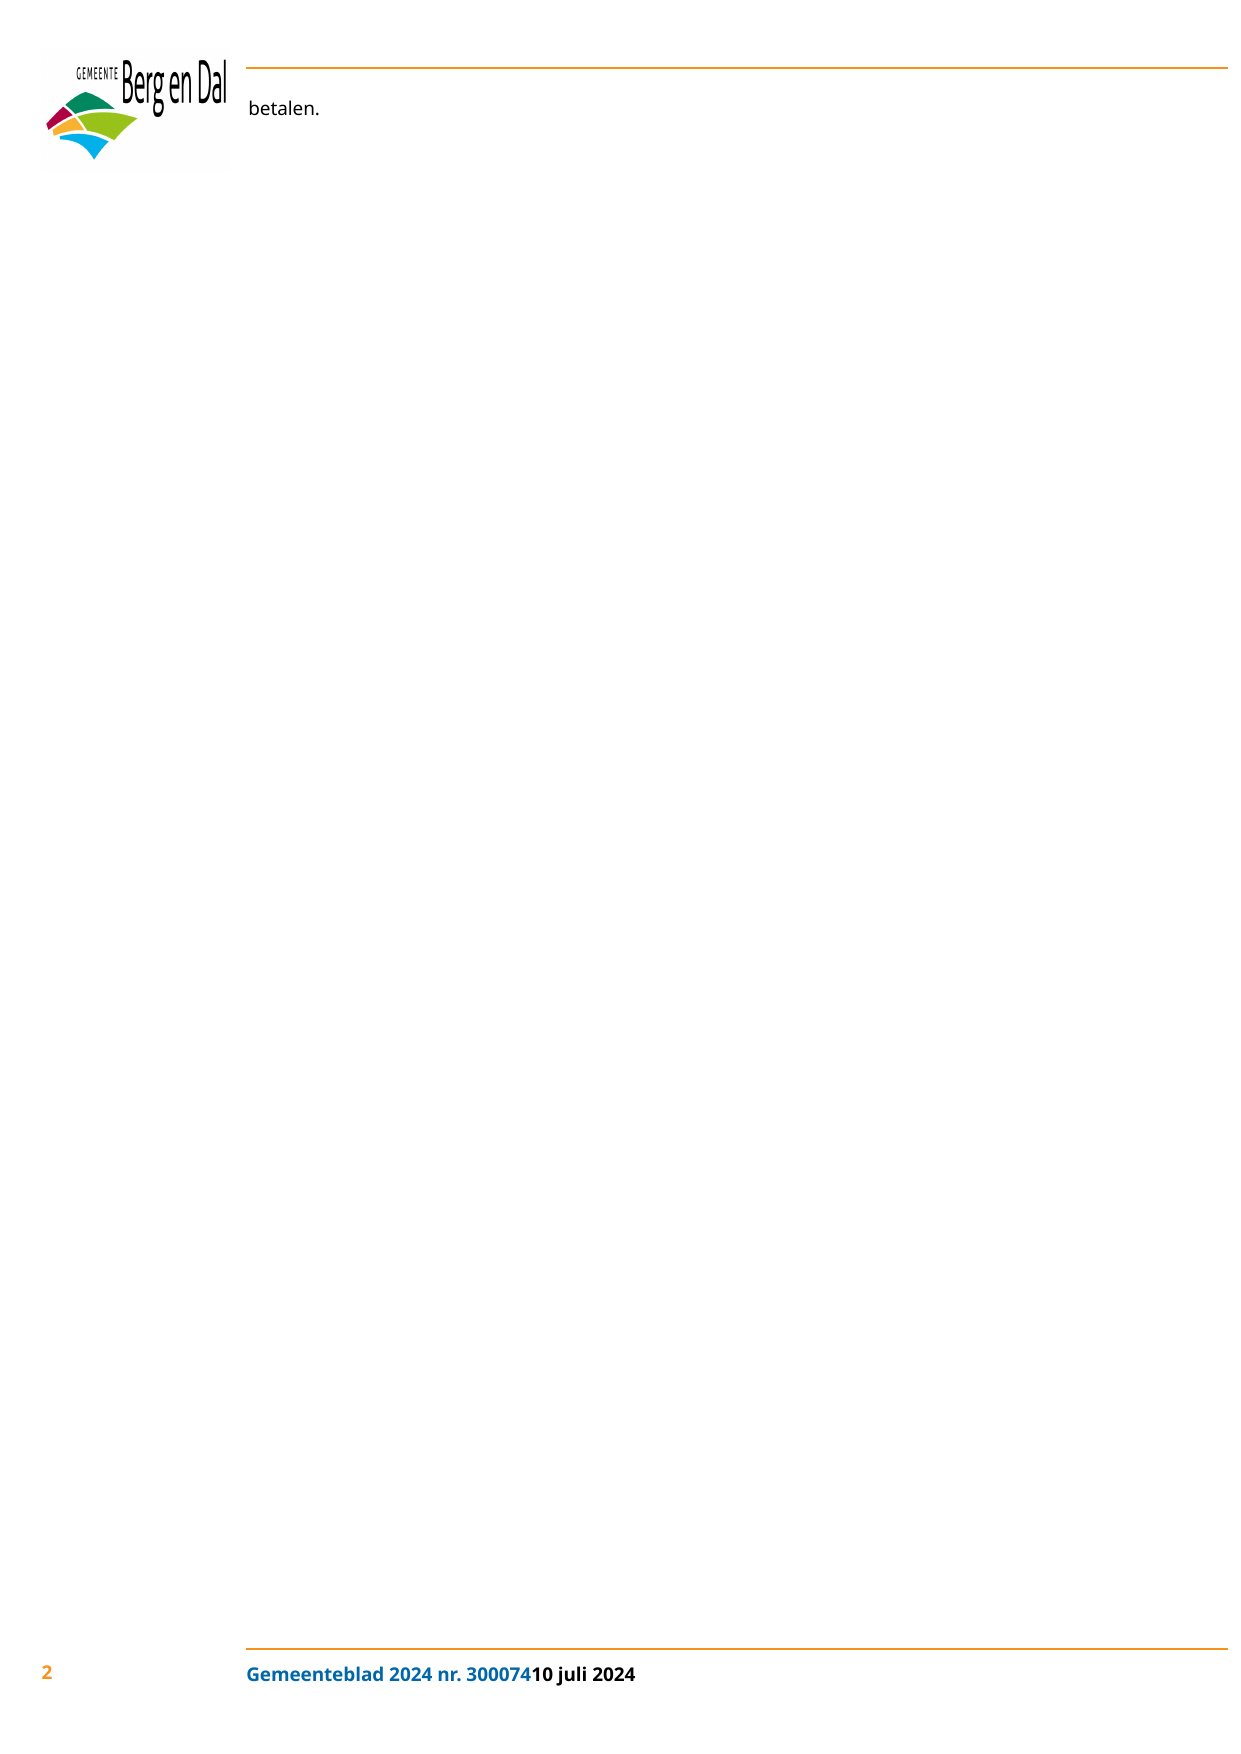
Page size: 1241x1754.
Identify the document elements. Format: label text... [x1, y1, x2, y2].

picture [41, 47, 231, 172]
text betalen. [248, 95, 1152, 121]
